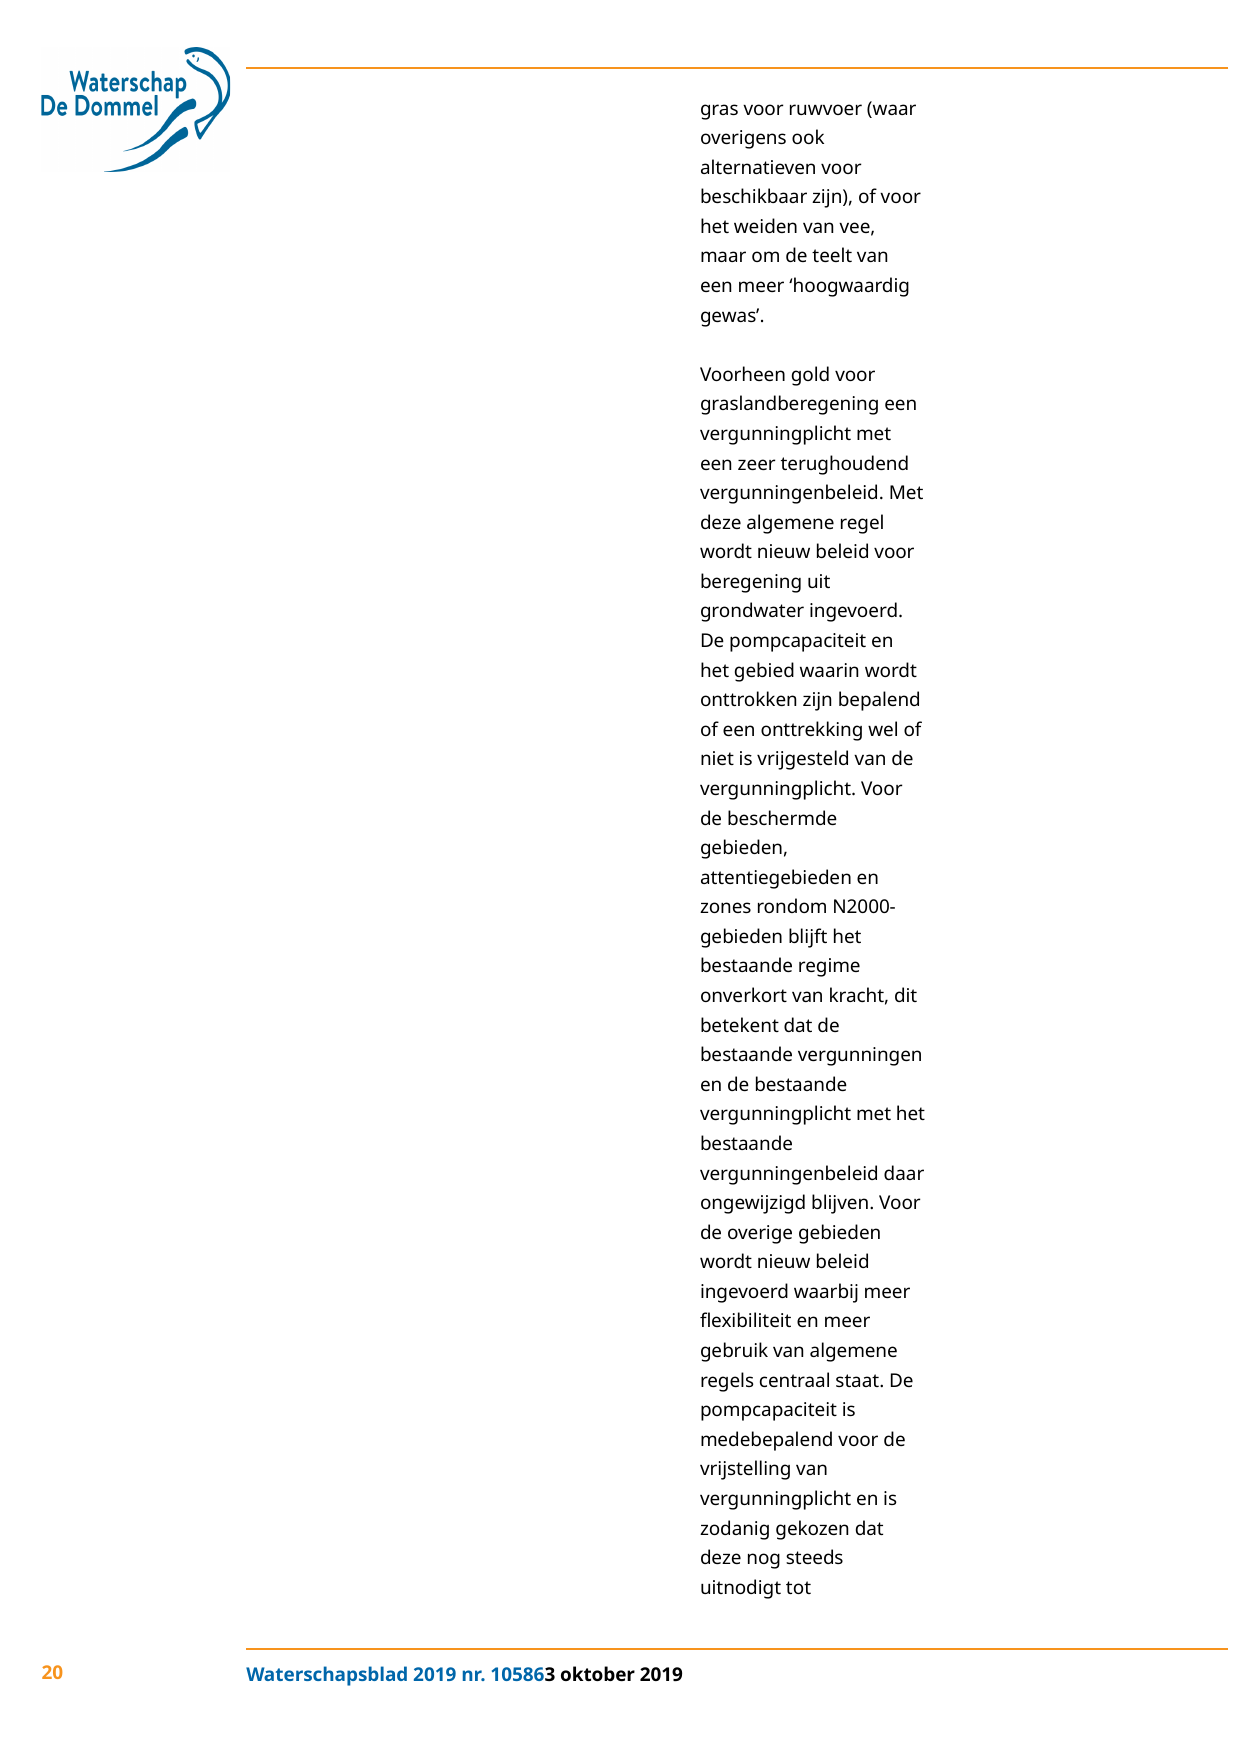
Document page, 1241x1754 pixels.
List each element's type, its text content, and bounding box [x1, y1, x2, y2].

picture [204, 47, 231, 76]
table_cell gras voor ruwvoer (waar overigens ook alternatieven voor beschikbaar zijn), of voor het weiden van vee, maar om de teelt van een meer ‘hoogwaardig gewas’. Voorheen gold voor graslandberegening een vergunningplicht met een zeer terughoudend vergunningenbeleid. Met deze algemene regel wordt nieuw beleid voor beregening uit grondwater ingevoerd. De pompcapaciteit en het gebied waarin wordt onttrokken zijn bepalend of een onttrekking wel of niet is vrijgesteld van de vergunningplicht. Voor de beschermde gebieden, attentiegebieden en zones rondom N2000-gebieden blijft het bestaande regime onverkort van kracht, dit betekent dat de bestaande vergunningen en de bestaande vergunningplicht met het bestaande vergunningenbeleid daar ongewijzigd blijven. Voor de overige gebieden wordt nieuw beleid ingevoerd waarbij meer flexibiliteit en meer gebruik van algemene regels centraal staat. De pompcapaciteit is medebepalend voor de vrijstelling van vergunningplicht en is zodanig gekozen dat deze nog steeds uitnodigt tot [700, 95, 926, 1600]
table_cell [926, 95, 1152, 1600]
table_cell [248, 95, 474, 1600]
picture [41, 47, 231, 172]
picture [198, 118, 210, 131]
table_cell [474, 95, 700, 1600]
picture [45, 99, 51, 111]
